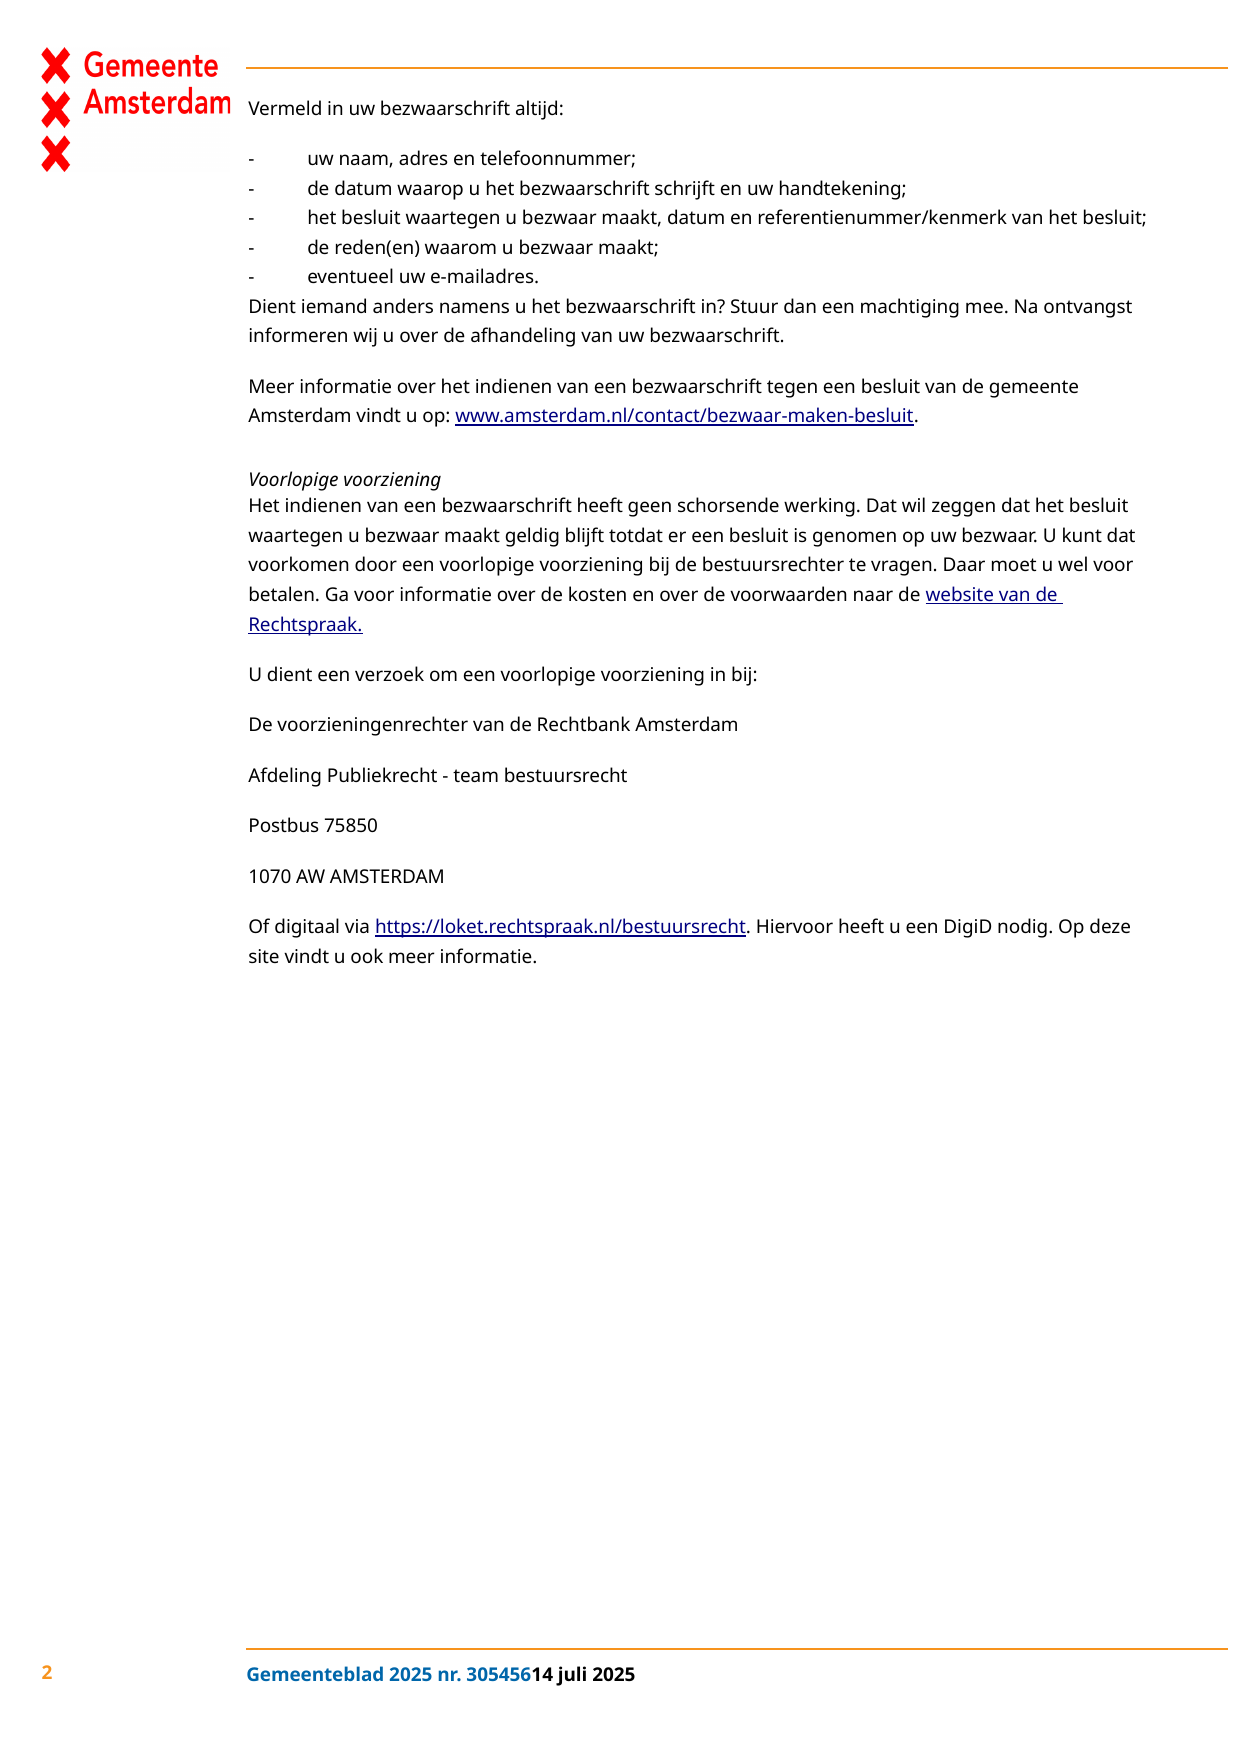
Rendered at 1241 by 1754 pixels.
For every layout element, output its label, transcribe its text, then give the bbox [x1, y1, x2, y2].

text U dient een verzoek om een voorlopige voorziening in bij: [248, 661, 1152, 687]
text 1070 AW AMSTERDAM [248, 863, 1152, 888]
text Afdeling Publiekrecht - team bestuursrecht [248, 762, 1152, 788]
text Of digitaal via https://loket.rechtspraak.nl/bestuursrecht. Hiervoor heeft u een DigiD nodig. Op deze site vindt u ook meer informatie. [248, 913, 1152, 968]
list uw naam, adres en telefoonnummer; [248, 145, 1152, 171]
list eventueel uw e-mailadres. [248, 263, 1152, 289]
list de reden(en) waarom u bezwaar maakt; [248, 234, 1152, 260]
text Voorlopige voorziening [248, 467, 1152, 492]
list het besluit waartegen u bezwaar maakt, datum en referentienummer/kenmerk van het besluit; [248, 204, 1152, 230]
text Vermeld in uw bezwaarschrift altijd: [248, 95, 1152, 121]
text Het indienen van een bezwaarschrift heeft geen schorsende werking. Dat wil zeggen dat het besluit waartegen u bezwaar maakt geldig blijft totdat er een besluit is genomen op uw bezwaar. U kunt dat voorkomen door een voorlopige voorziening bij de bestuursrechter te vragen. Daar moet u wel voor betalen. Ga voor informatie over de kosten en over de voorwaarden naar de website van de Rechtspraak. [248, 492, 1152, 636]
text Dient iemand anders namens u het bezwaarschrift in? Stuur dan een machtiging mee. Na ontvangst informeren wij u over de afhandeling van uw bezwaarschrift. [248, 293, 1152, 348]
text Meer informatie over het indienen van een bezwaarschrift tegen een besluit van de gemeente Amsterdam vindt u op: www.amsterdam.nl/contact/bezwaar-maken-besluit. [248, 373, 1152, 428]
list de datum waarop u het bezwaarschrift schrijft en uw handtekening; [248, 175, 1152, 201]
text Postbus 75850 [248, 812, 1152, 838]
picture [41, 47, 231, 172]
text De voorzieningenrechter van de Rechtbank Amsterdam [248, 712, 1152, 737]
